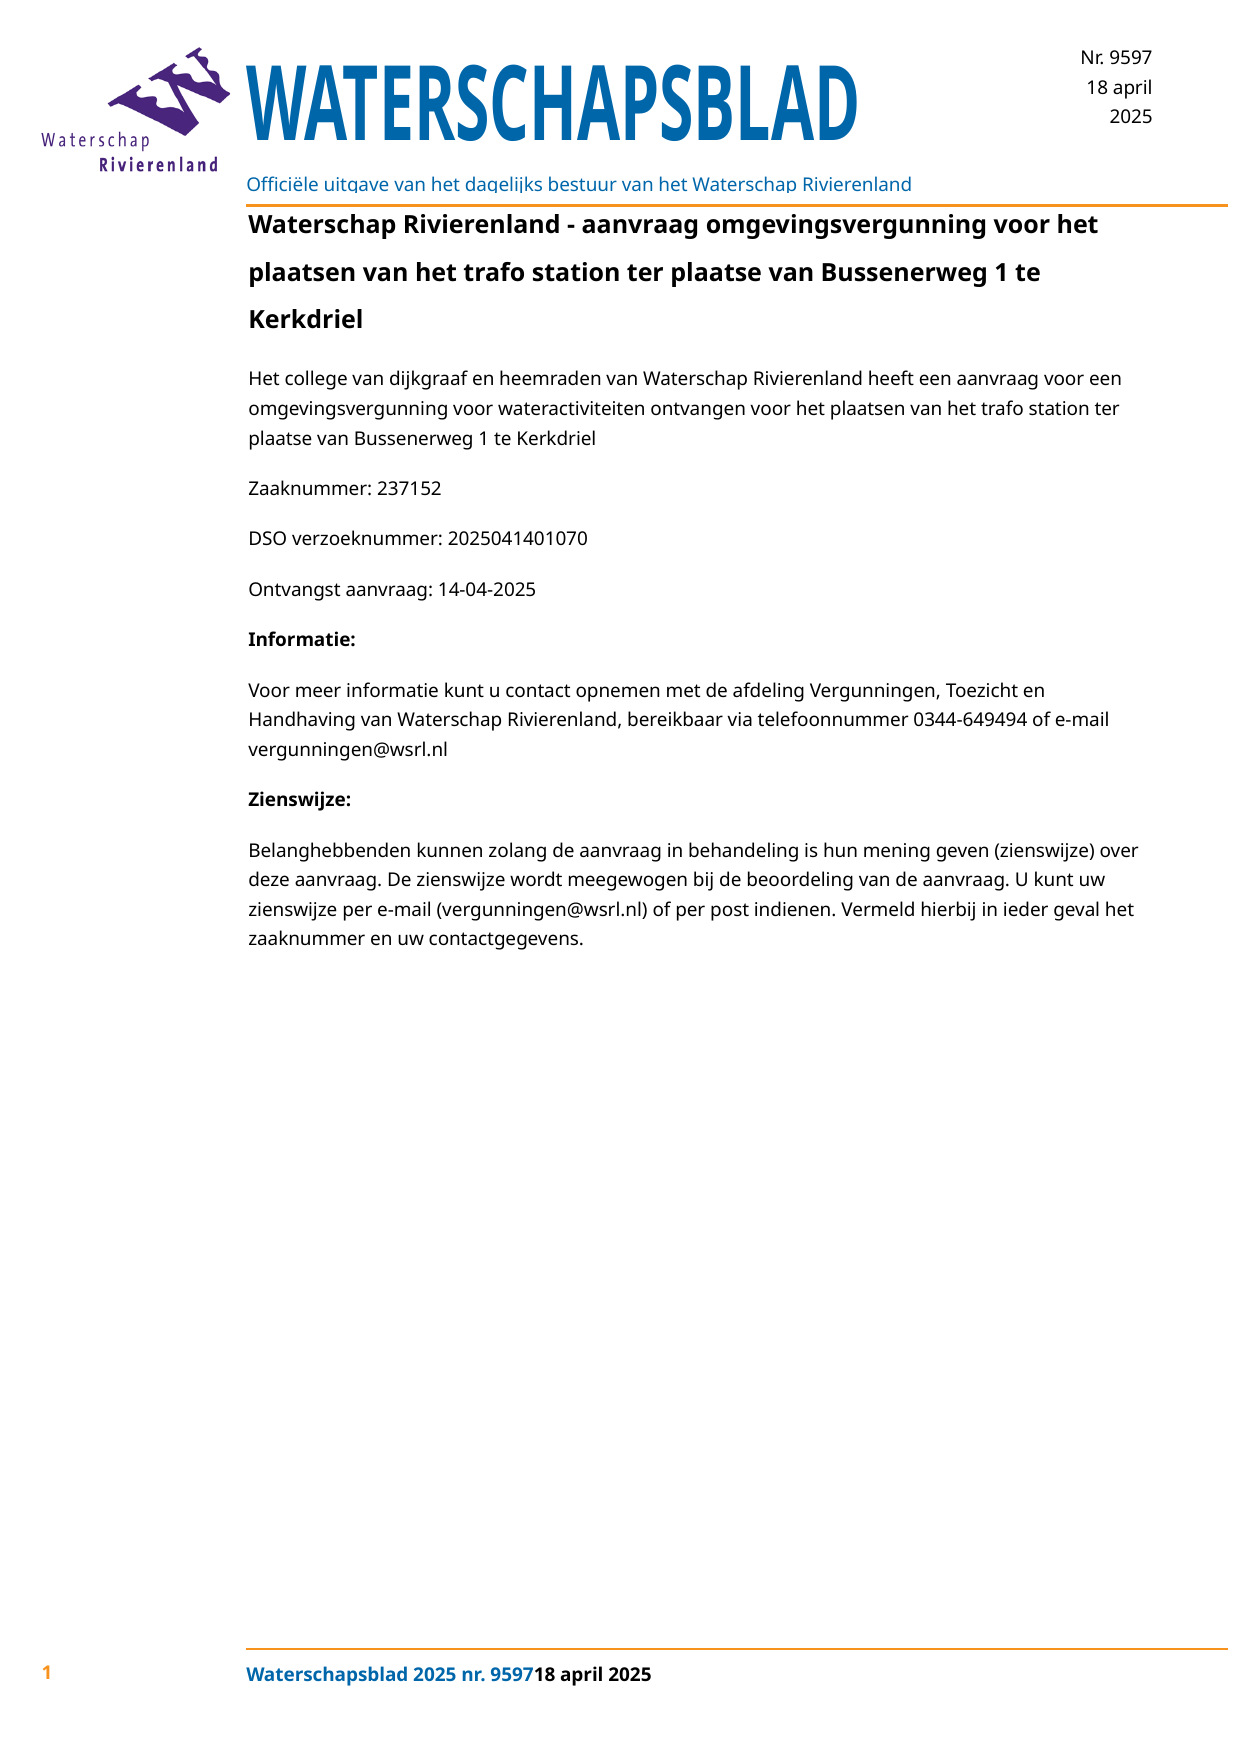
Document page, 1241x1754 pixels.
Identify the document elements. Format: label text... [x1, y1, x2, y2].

text Ontvangst aanvraag: 14-04-2025 [248, 576, 1152, 602]
text Informatie: [248, 626, 1152, 652]
text Voor meer informatie kunt u contact opnemen met de afdeling Vergunningen, Toezicht en Handhaving van Waterschap Rivierenland, bereikbaar via telefoonnummer 0344-649494 of e-mail vergunningen@wsrl.nl [248, 677, 1152, 762]
text Belanghebbenden kunnen zolang de aanvraag in behandeling is hun mening geven (zienswijze) over deze aanvraag. De zienswijze wordt meegewogen bij de beoordeling van de aanvraag. U kunt uw zienswijze per e-mail (vergunningen@wsrl.nl) of per post indienen. Vermeld hierbij in ieder geval het zaaknummer en uw contactgegevens. [248, 837, 1152, 951]
picture [41, 47, 231, 172]
text Het college van dijkgraaf en heemraden van Waterschap Rivierenland heeft een aanvraag voor een omgevingsvergunning voor wateractiviteiten ontvangen voor het plaatsen van het trafo station ter plaatse van Bussenerweg 1 te Kerkdriel [248, 366, 1152, 450]
text Waterschap Rivierenland - aanvraag omgevingsvergunning voor het plaatsen van het trafo station ter plaatse van Bussenerweg 1 te Kerkdriel [248, 207, 1152, 336]
text Zienswijze: [248, 786, 1152, 812]
text Zaaknummer: 237152 [248, 475, 1152, 501]
text DSO verzoeknummer: 2025041401070 [248, 526, 1152, 551]
